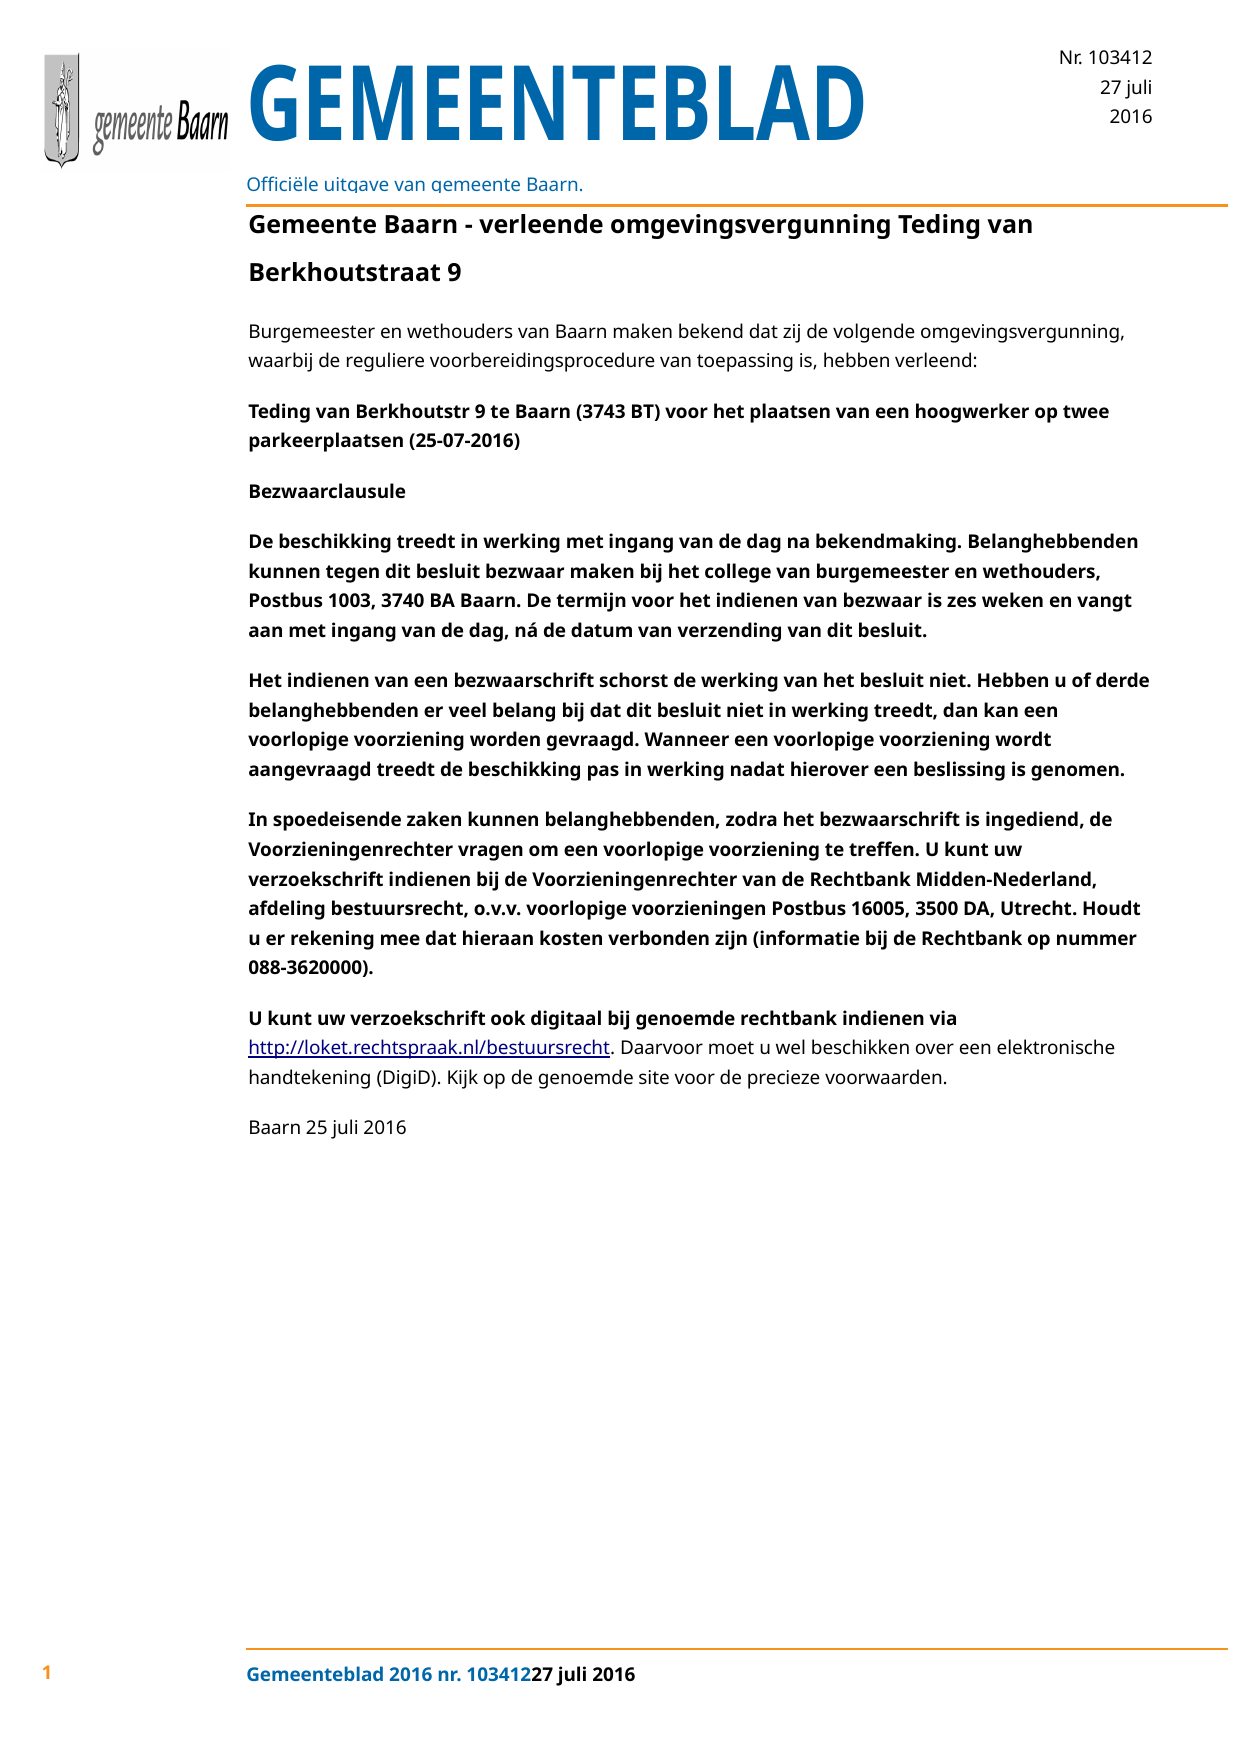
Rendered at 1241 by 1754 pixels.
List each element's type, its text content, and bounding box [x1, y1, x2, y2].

text De beschikking treedt in werking met ingang van de dag na bekendmaking. Belanghebbenden kunnen tegen dit besluit bezwaar maken bij het college van burgemeester en wethouders, Postbus 1003, 3740 BA Baarn. De termijn voor het indienen van bezwaar is zes weken en vangt aan met ingang van de dag, ná de datum van verzending van dit besluit. [248, 528, 1152, 643]
text Teding van Berkhoutstr 9 te Baarn (3743 BT) voor het plaatsen van een hoogwerker op twee parkeerplaatsen (25-07-2016) [248, 398, 1152, 453]
text Het indienen van een bezwaarschrift schorst de werking van het besluit niet. Hebben u of derde belanghebbenden er veel belang bij dat dit besluit niet in werking treedt, dan kan een voorlopige voorziening worden gevraagd. Wanneer een voorlopige voorziening wordt aangevraagd treedt de beschikking pas in werking nadat hierover een beslissing is genomen. [248, 667, 1152, 782]
picture [41, 47, 231, 172]
text Baarn 25 juli 2016 [248, 1114, 1152, 1140]
text In spoedeisende zaken kunnen belanghebbenden, zodra het bezwaarschrift is ingediend, de Voorzieningenrechter vragen om een voorlopige voorziening te treffen. U kunt uw verzoekschrift indienen bij de Voorzieningenrechter van de Rechtbank Midden-Nederland, afdeling bestuursrecht, o.v.v. voorlopige voorzieningen Postbus 16005, 3500 DA, Utrecht. Houdt u er rekening mee dat hieraan kosten verbonden zijn (informatie bij de Rechtbank op nummer 088-3620000). [248, 807, 1152, 980]
text Burgemeester en wethouders van Baarn maken bekend dat zij de volgende omgevingsvergunning, waarbij de reguliere voorbereidingsprocedure van toepassing is, hebben verleend: [248, 318, 1152, 373]
text U kunt uw verzoekschrift ook digitaal bij genoemde rechtbank indienen via http://loket.rechtspraak.nl/bestuursrecht. Daarvoor moet u wel beschikken over een elektronische handtekening (DigiD). Kijk op de genoemde site voor de precieze voorwaarden. [248, 1005, 1152, 1090]
text Gemeente Baarn - verleende omgevingsvergunning Teding van Berkhoutstraat 9 [248, 207, 1152, 288]
text Bezwaarclausule [248, 478, 1152, 504]
